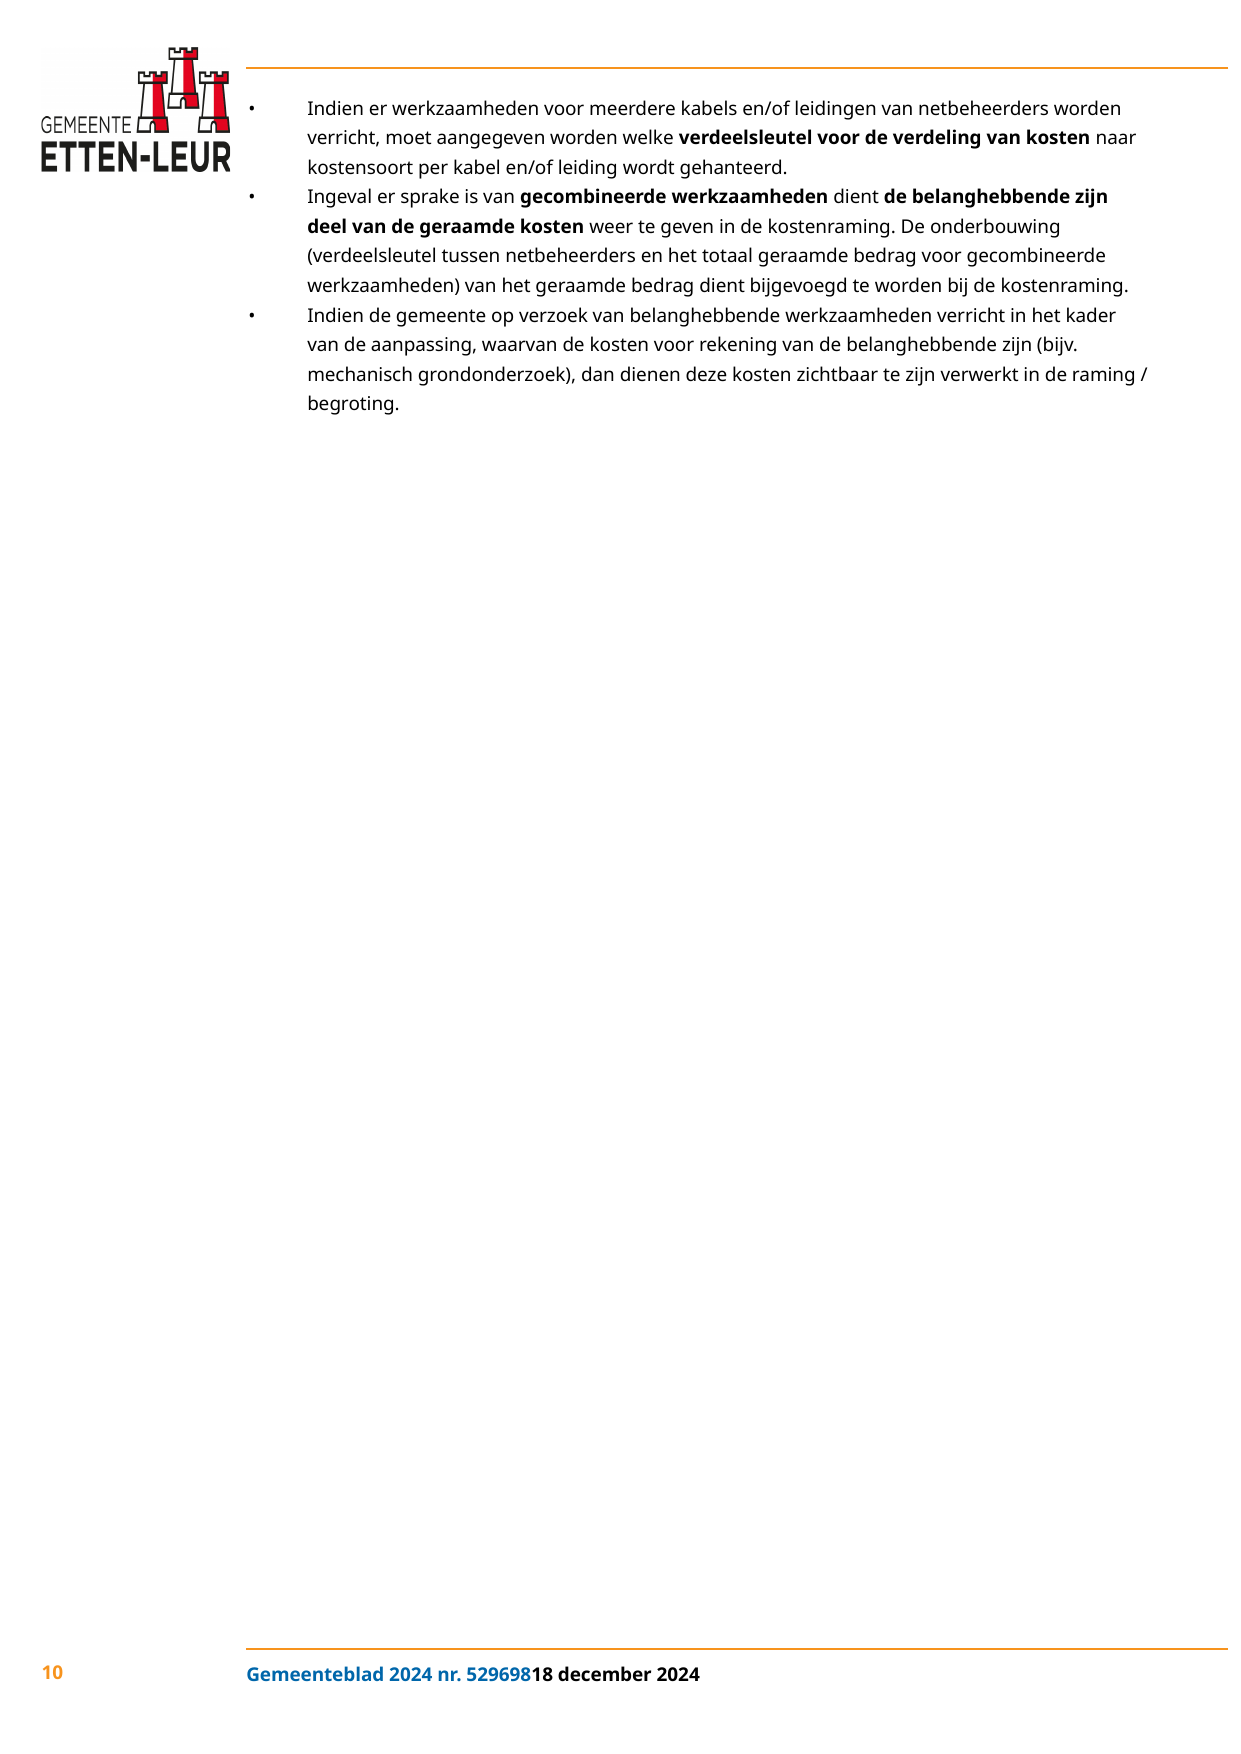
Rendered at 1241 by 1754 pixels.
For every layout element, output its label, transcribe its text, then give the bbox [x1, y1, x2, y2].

list Ingeval er sprake is van gecombineerde werkzaamheden dient de belanghebbende zijn deel van de geraamde kosten weer te geven in de kostenraming. De onderbouwing (verdeelsleutel tussen netbeheerders en het totaal geraamde bedrag voor gecombineerde werkzaamheden) van het geraamde bedrag dient bijgevoegd te worden bij de kostenraming. [248, 183, 1152, 298]
picture [41, 47, 231, 172]
list Indien de gemeente op verzoek van belanghebbende werkzaamheden verricht in het kader van de aanpassing, waarvan de kosten voor rekening van de belanghebbende zijn (bijv. mechanisch grondonderzoek), dan dienen deze kosten zichtbaar te zijn verwerkt in de raming / begroting. [248, 302, 1152, 416]
list Indien er werkzaamheden voor meerdere kabels en/of leidingen van netbeheerders worden verricht, moet aangegeven worden welke verdeelsleutel voor de verdeling van kosten naar kostensoort per kabel en/of leiding wordt gehanteerd. [248, 95, 1152, 180]
